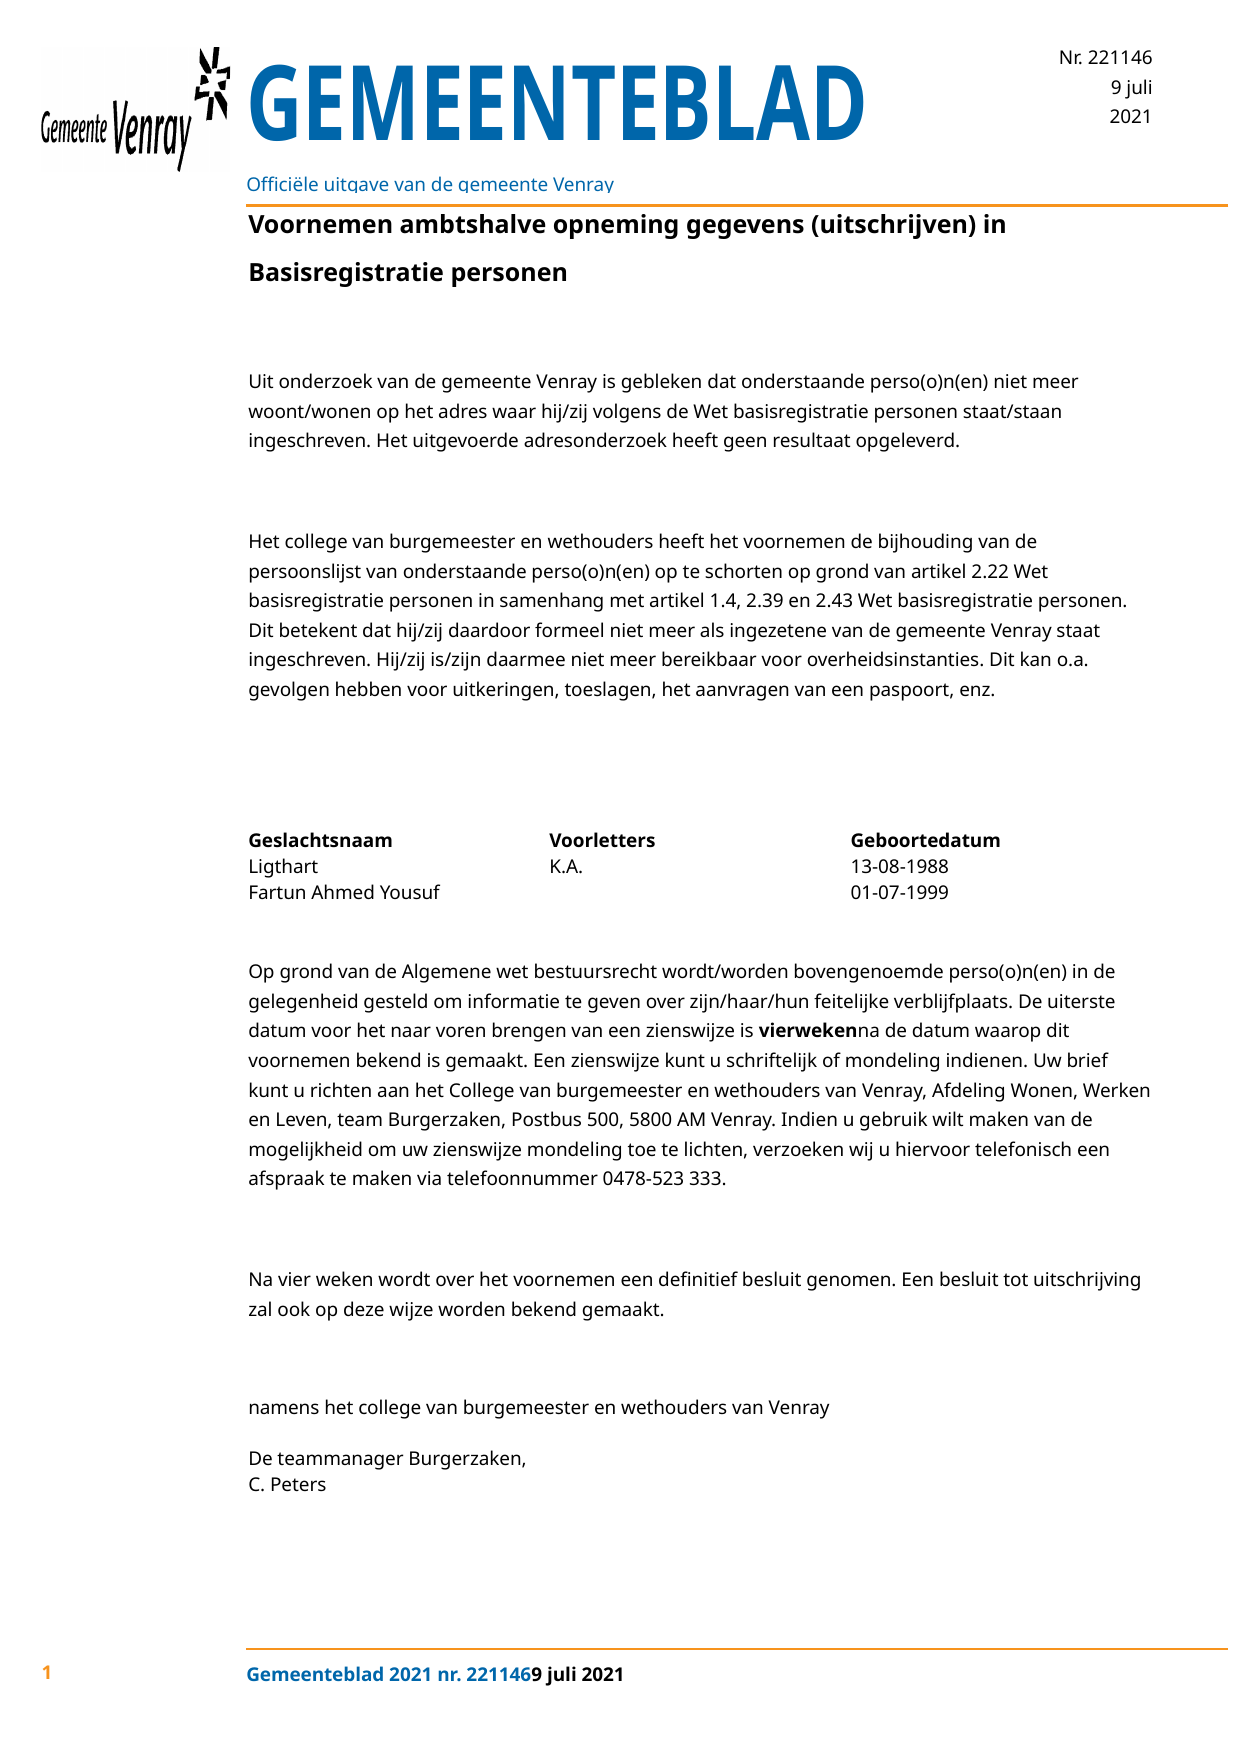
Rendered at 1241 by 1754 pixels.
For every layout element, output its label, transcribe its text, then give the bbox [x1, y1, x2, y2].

table_cell Ligthart [248, 853, 549, 879]
table_cell Fartun Ahmed Yousuf [248, 879, 549, 905]
table_header Voorletters [549, 828, 850, 853]
table_cell 13-08-1988 [850, 853, 1152, 879]
text Op grond van de Algemene wet bestuursrecht wordt/worden bovengenoemde perso(o)n(en) in de gelegenheid gesteld om informatie te geven over zijn/haar/hun feitelijke verblijfplaats. De uiterste datum voor het naar voren brengen van een zienswijze is vierwekenna de datum waarop dit voornemen bekend is gemaakt. Een zienswijze kunt u schriftelijk of mondeling indienen. Uw brief kunt u richten aan het College van burgemeester en wethouders van Venray, Afdeling Wonen, Werken en Leven, team Burgerzaken, Postbus 500, 5800 AM Venray. Indien u gebruik wilt maken van de mogelijkheid om uw zienswijze mondeling toe te lichten, verzoeken wij u hiervoor telefonisch een afspraak te maken via telefoonnummer 0478-523 333. [248, 958, 1152, 1191]
text Uit onderzoek van de gemeente Venray is gebleken dat onderstaande perso(o)n(en) niet meer woont/wonen op het adres waar hij/zij volgens de Wet basisregistratie personen staat/staan ingeschreven. Het uitgevoerde adresonderzoek heeft geen resultaat opgeleverd. [248, 368, 1152, 453]
table_cell [549, 879, 850, 905]
text namens het college van burgemeester en wethouders van Venray [248, 1394, 1152, 1420]
text Voornemen ambtshalve opneming gegevens (uitschrijven) in Basisregistratie personen [248, 207, 1152, 288]
table_cell 01-07-1999 [850, 879, 1152, 905]
text De teammanager Burgerzaken, [248, 1446, 1152, 1471]
table_header Geslachtsnaam [248, 828, 549, 853]
text Na vier weken wordt over het voornemen een definitief besluit genomen. Een besluit tot uitschrijving zal ook op deze wijze worden bekend gemaakt. [248, 1266, 1152, 1322]
picture [41, 47, 231, 172]
table_cell K.A. [549, 853, 850, 879]
text Het college van burgemeester en wethouders heeft het voornemen de bijhouding van de persoonslijst van onderstaande perso(o)n(en) op te schorten op grond van artikel 2.22 Wet basisregistratie personen in samenhang met artikel 1.4, 2.39 en 2.43 Wet basisregistratie personen. Dit betekent dat hij/zij daardoor formeel niet meer als ingezetene van de gemeente Venray staat ingeschreven. Hij/zij is/zijn daarmee niet meer bereikbaar voor overheidsinstanties. Dit kan o.a. gevolgen hebben voor uitkeringen, toeslagen, het aanvragen van een paspoort, enz. [248, 528, 1152, 702]
text C. Peters [248, 1471, 1152, 1497]
table_header Geboortedatum [850, 828, 1152, 853]
